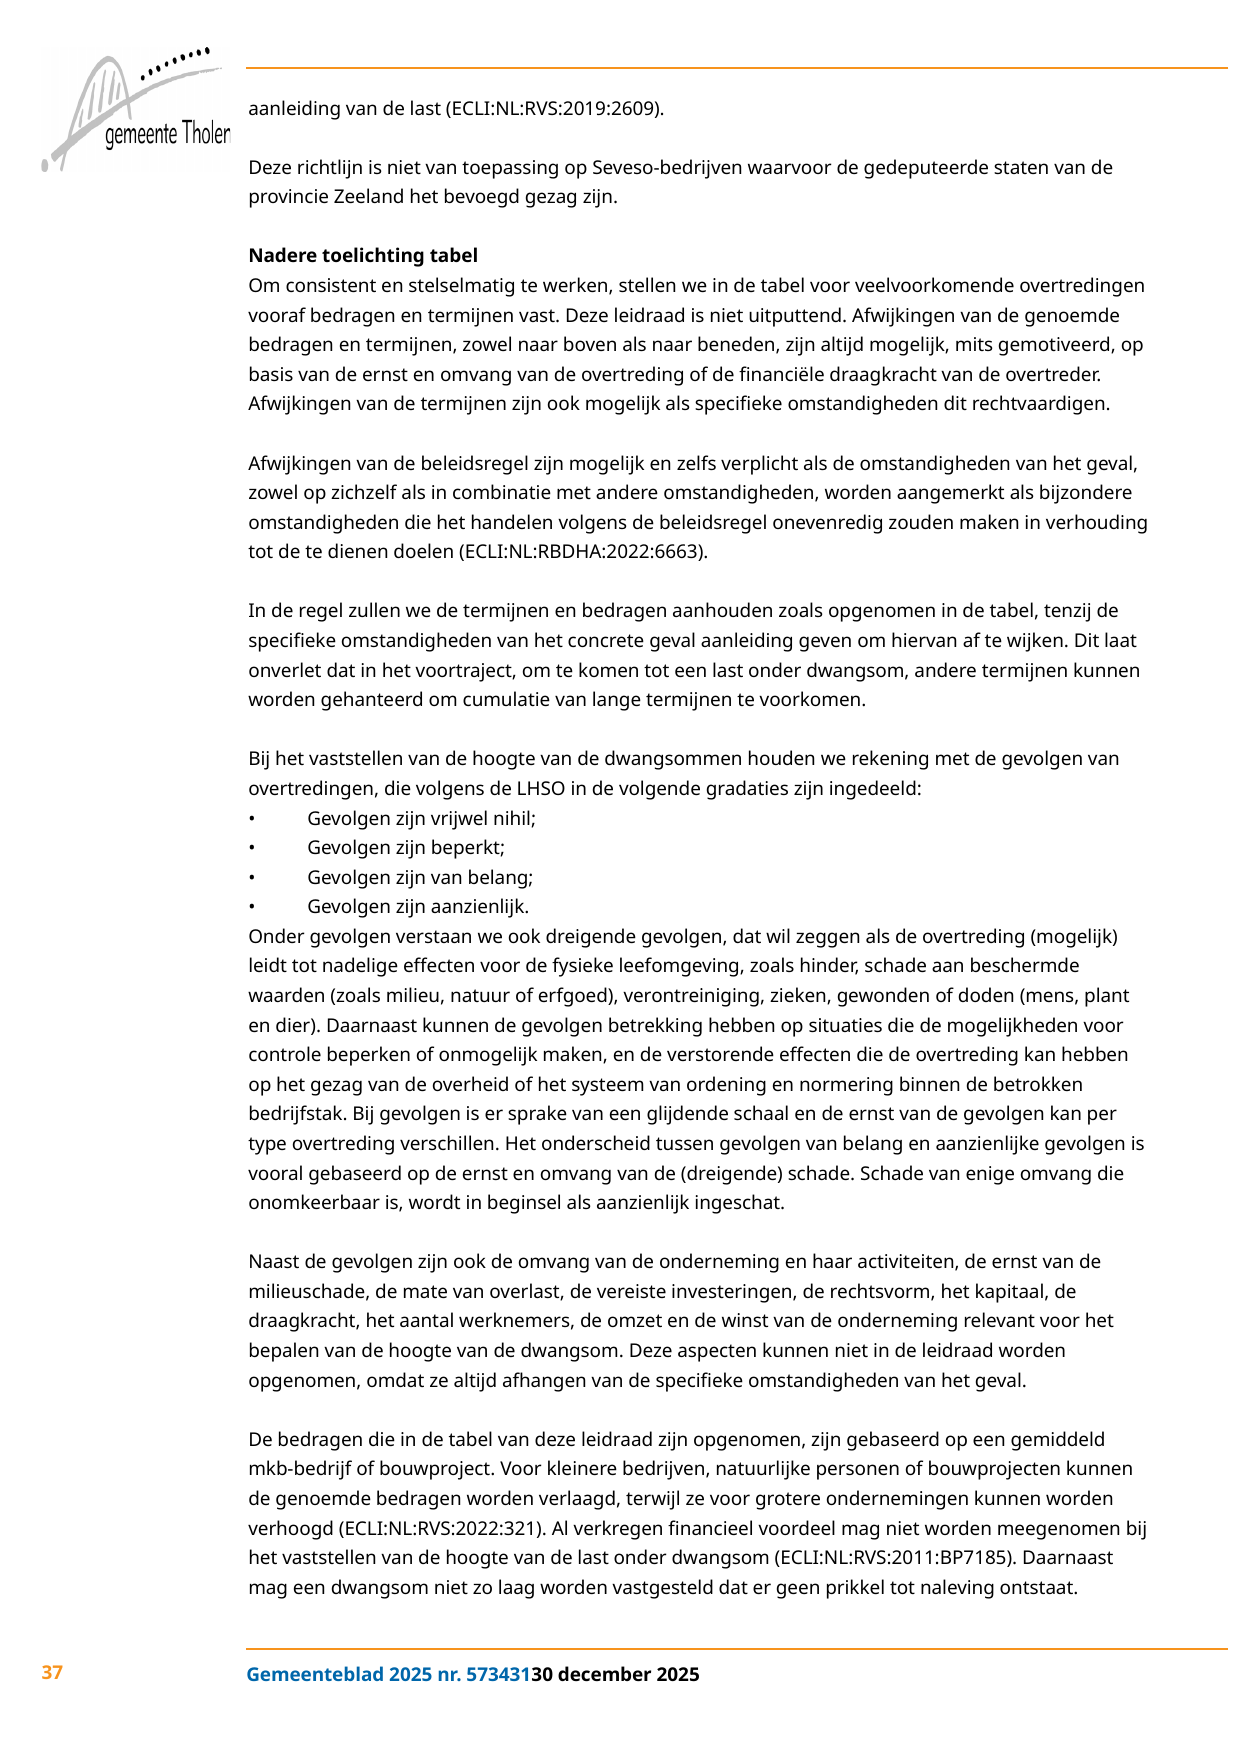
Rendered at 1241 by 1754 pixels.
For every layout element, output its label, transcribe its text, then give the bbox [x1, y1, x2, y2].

text Om consistent en stelselmatig te werken, stellen we in de tabel voor veelvoorkomende overtredingen vooraf bedragen en termijnen vast. Deze leidraad is niet uitputtend. Afwijkingen van de genoemde bedragen en termijnen, zowel naar boven als naar beneden, zijn altijd mogelijk, mits gemotiveerd, op basis van de ernst en omvang van de overtreding of de financiële draagkracht van de overtreder. Afwijkingen van de termijnen zijn ook mogelijk als specifieke omstandigheden dit rechtvaardigen. [248, 272, 1152, 416]
text Deze richtlijn is niet van toepassing op Seveso-bedrijven waarvoor de gedeputeerde staten van de provincie Zeeland het bevoegd gezag zijn. [248, 154, 1152, 209]
text Bij het vaststellen van de hoogte van de dwangsommen houden we rekening met de gevolgen van overtredingen, die volgens de LHSO in de volgende gradaties zijn ingedeeld: [248, 746, 1152, 801]
text Nadere toelichting tabel [248, 243, 1152, 268]
text Afwijkingen van de beleidsregel zijn mogelijk en zelfs verplicht als de omstandigheden van het geval, zowel op zichzelf als in combinatie met andere omstandigheden, worden aangemerkt als bijzondere omstandigheden die het handelen volgens de beleidsregel onevenredig zouden maken in verhouding tot de te dienen doelen (ECLI:NL:RBDHA:2022:6663). [248, 450, 1152, 564]
list Gevolgen zijn vrijwel nihil; [248, 805, 1152, 831]
list Gevolgen zijn aanzienlijk. [248, 893, 1152, 919]
list Gevolgen zijn beperkt; [248, 834, 1152, 860]
text Onder gevolgen verstaan we ook dreigende gevolgen, dat wil zeggen als de overtreding (mogelijk) leidt tot nadelige effecten voor de fysieke leefomgeving, zoals hinder, schade aan beschermde waarden (zoals milieu, natuur of erfgoed), verontreiniging, zieken, gewonden of doden (mens, plant en dier). Daarnaast kunnen de gevolgen betrekking hebben op situaties die de mogelijkheden voor controle beperken of onmogelijk maken, en de verstorende effecten die de overtreding kan hebben op het gezag van de overheid of het systeem van ordening en normering binnen de betrokken bedrijfstak. Bij gevolgen is er sprake van een glijdende schaal en de ernst van de gevolgen kan per type overtreding verschillen. Het onderscheid tussen gevolgen van belang en aanzienlijke gevolgen is vooral gebaseerd op de ernst en omvang van de (dreigende) schade. Schade van enige omvang die onomkeerbaar is, wordt in beginsel als aanzienlijk ingeschat. [248, 923, 1152, 1215]
text aanleiding van de last (ECLI:NL:RVS:2019:2609). [248, 95, 1152, 121]
list Gevolgen zijn van belang; [248, 864, 1152, 890]
text Naast de gevolgen zijn ook de omvang van de onderneming en haar activiteiten, de ernst van de milieuschade, de mate van overlast, de vereiste investeringen, de rechtsvorm, het kapitaal, de draagkracht, het aantal werknemers, de omzet en de winst van de onderneming relevant voor het bepalen van de hoogte van de dwangsom. Deze aspecten kunnen niet in de leidraad worden opgenomen, omdat ze altijd afhangen van de specifieke omstandigheden van het geval. [248, 1248, 1152, 1393]
text In de regel zullen we de termijnen en bedragen aanhouden zoals opgenomen in de tabel, tenzij de specifieke omstandigheden van het concrete geval aanleiding geven om hiervan af te wijken. Dit laat onverlet dat in het voortraject, om te komen tot een last onder dwangsom, andere termijnen kunnen worden gehanteerd om cumulatie van lange termijnen te voorkomen. [248, 598, 1152, 712]
picture [41, 47, 231, 172]
text De bedragen die in de tabel van deze leidraad zijn opgenomen, zijn gebaseerd op een gemiddeld mkb-bedrijf of bouwproject. Voor kleinere bedrijven, natuurlijke personen of bouwprojecten kunnen de genoemde bedragen worden verlaagd, terwijl ze voor grotere ondernemingen kunnen worden verhoogd (ECLI:NL:RVS:2022:321). Al verkregen financieel voordeel mag niet worden meegenomen bij het vaststellen van de hoogte van de last onder dwangsom (ECLI:NL:RVS:2011:BP7185). Daarnaast mag een dwangsom niet zo laag worden vastgesteld dat er geen prikkel tot naleving ontstaat. [248, 1426, 1152, 1600]
